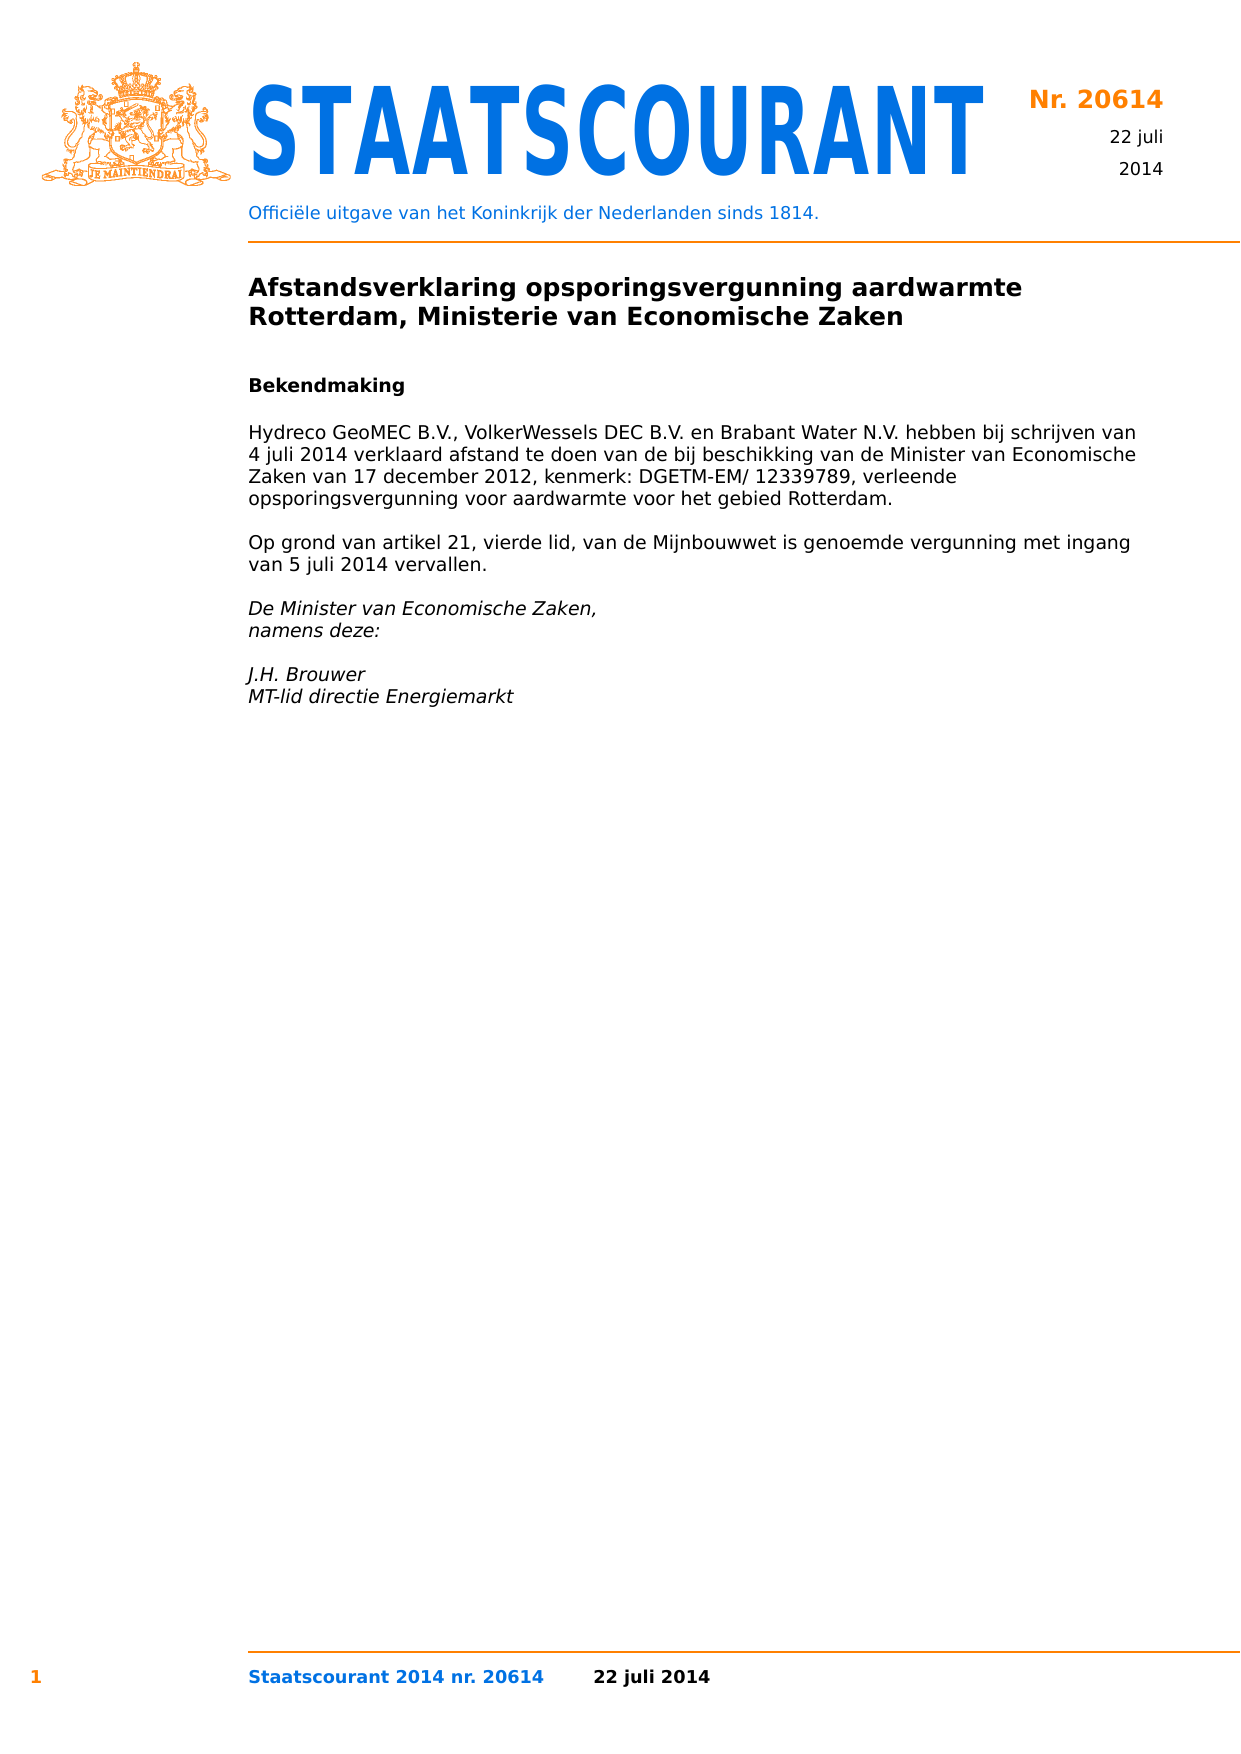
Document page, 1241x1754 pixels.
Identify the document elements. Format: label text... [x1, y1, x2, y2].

table_cell 2014 [998, 153, 1240, 203]
table_header [25, 62, 248, 241]
subtitle Bekendmaking [248, 375, 1163, 397]
table_cell Officiële uitgave van het Koninkrijk der Nederlanden sinds 1814. [248, 203, 1240, 241]
picture [41, 62, 231, 186]
subtitle Afstandsverklaring opsporingsvergunning aardwarmte Rotterdam, Ministerie van Economische Zaken [248, 273, 1163, 331]
text De Minister van Economische Zaken, namens deze: J.H. Brouwer MT-lid directie Energiemarkt [248, 598, 1163, 708]
table_cell 22 juli [998, 121, 1240, 153]
text Hydreco GeoMEC B.V., VolkerWessels DEC B.V. en Brabant Water N.V. hebben bij schrijven van 4 juli 2014 verklaard afstand te doen van de bij beschikking van de Minister van Economische Zaken van 17 december 2012, kenmerk: DGETM-EM/ 12339789, verleende opsporingsvergunning voor aardwarmte voor het gebied Rotterdam. [248, 422, 1163, 510]
text Op grond van artikel 21, vierde lid, van de Mijnbouwwet is genoemde vergunning met ingang van 5 juli 2014 vervallen. [248, 532, 1163, 576]
table_header Nr. 20614 [998, 62, 1240, 121]
table_header STAATSCOURANT [248, 62, 998, 203]
